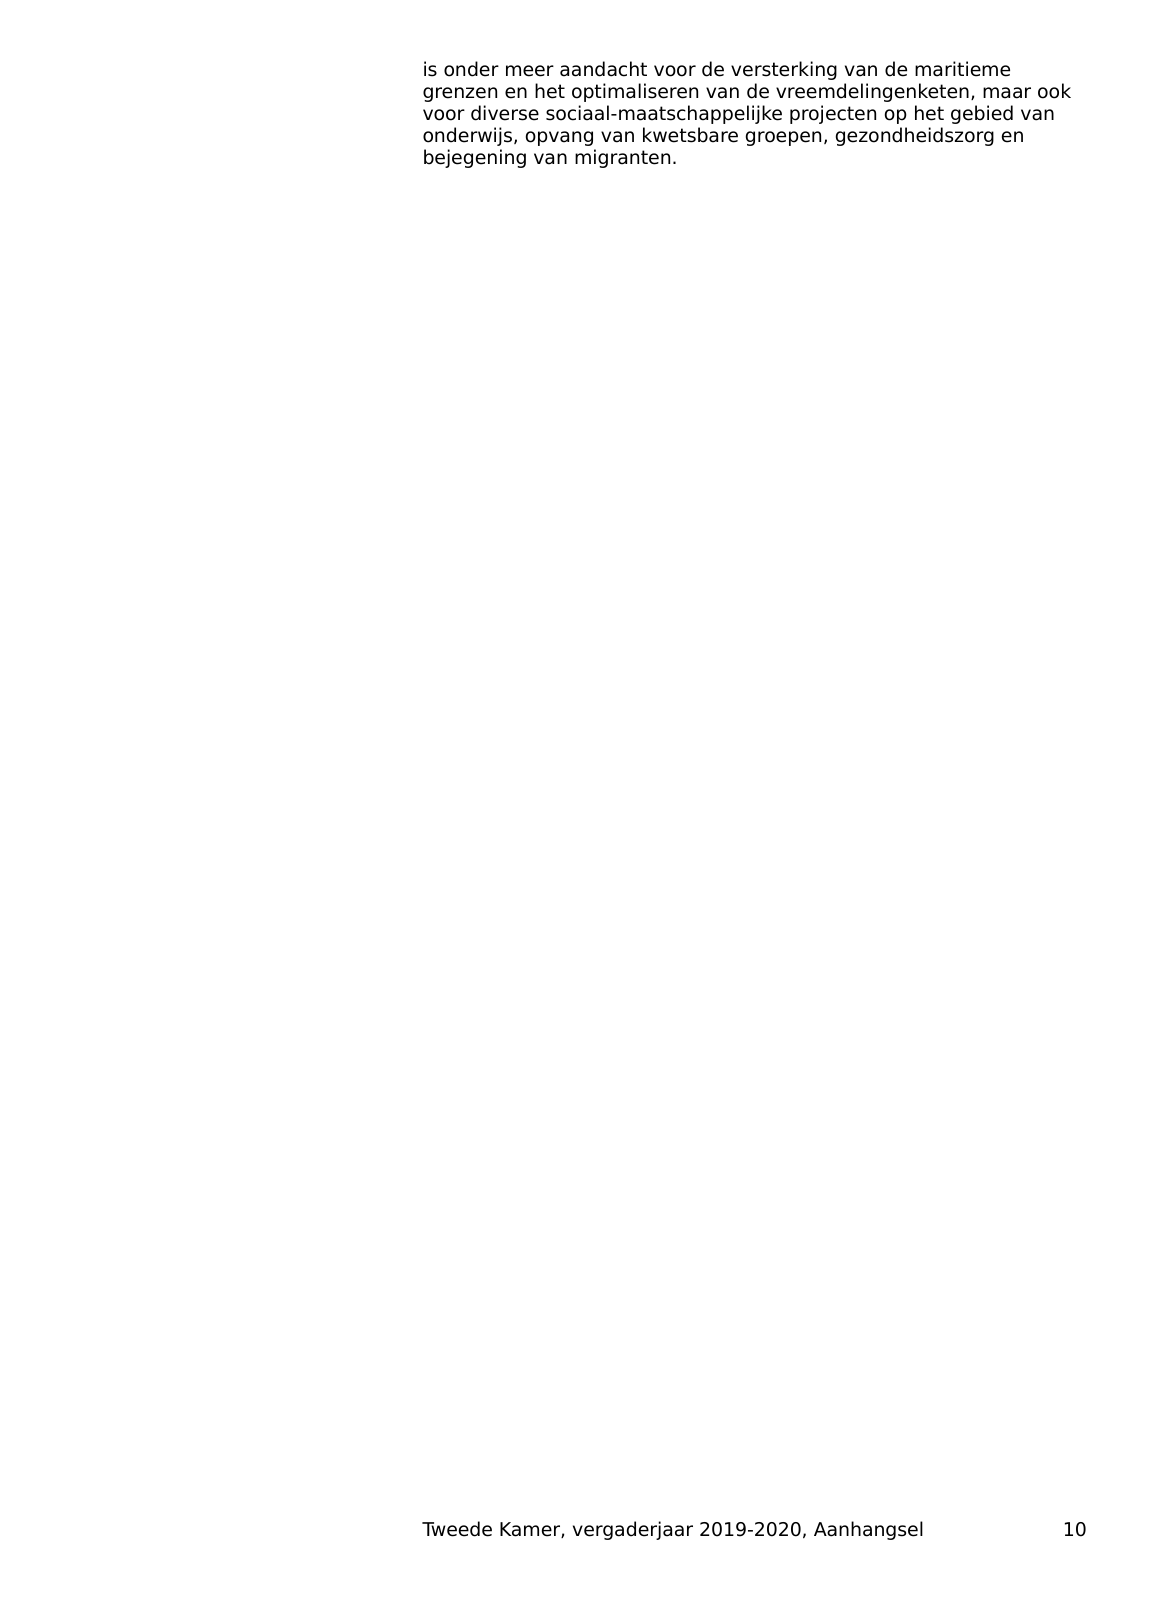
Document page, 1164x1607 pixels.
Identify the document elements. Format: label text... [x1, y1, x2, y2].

text is onder meer aandacht voor de versterking van de maritieme grenzen en het optimaliseren van de vreemdelingenketen, maar ook voor diverse sociaal-maatschappelijke projecten op het gebied van onderwijs, opvang van kwetsbare groepen, gezondheidszorg en bejegening van migranten. [422, 59, 1087, 169]
